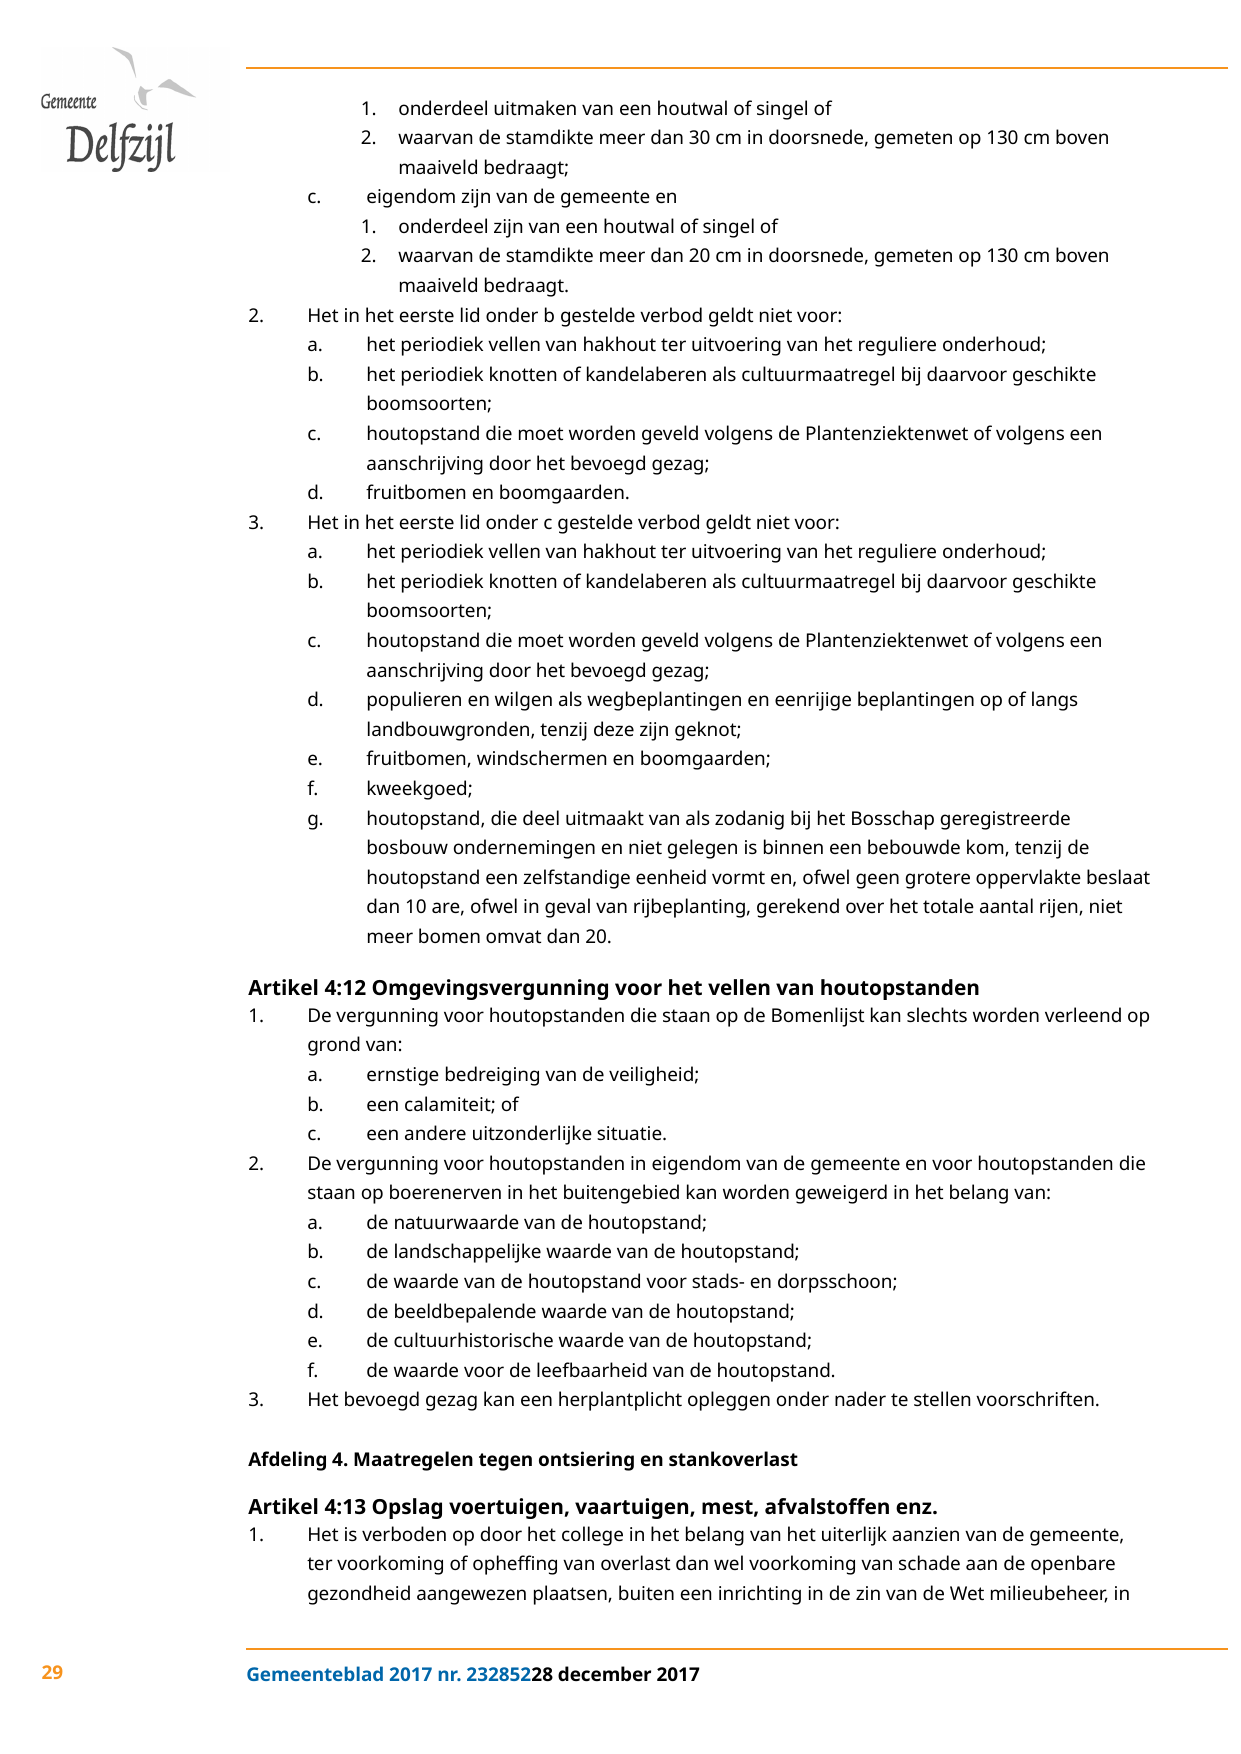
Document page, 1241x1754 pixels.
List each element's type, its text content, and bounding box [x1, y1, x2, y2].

list De vergunning voor houtopstanden die staan op de Bomenlijst kan slechts worden verleend op grond van: [248, 1002, 1152, 1057]
list een andere uitzonderlijke situatie. [307, 1120, 1152, 1146]
list waarvan de stamdikte meer dan 30 cm in doorsnede, gemeten op 130 cm boven maaiveld bedraagt; [361, 124, 1152, 180]
list waarvan de stamdikte meer dan 20 cm in doorsnede, gemeten op 130 cm boven maaiveld bedraagt. [361, 243, 1152, 298]
list onderdeel zijn van een houtwal of singel of [361, 213, 1152, 239]
list het periodiek vellen van hakhout ter uitvoering van het reguliere onderhoud; [307, 331, 1152, 357]
list Het in het eerste lid onder c gestelde verbod geldt niet voor: [248, 509, 1152, 535]
list houtopstand die moet worden geveld volgens de Plantenziektenwet of volgens een aanschrijving door het bevoegd gezag; [307, 420, 1152, 476]
list populieren en wilgen als wegbeplantingen en eenrijige beplantingen op of langs landbouwgronden, tenzij deze zijn geknot; [307, 686, 1152, 742]
text Afdeling 4. Maatregelen tegen ontsiering en stankoverlast [248, 1446, 1152, 1471]
list Het is verboden op door het college in het belang van het uiterlijk aanzien van de gemeente, ter voorkoming of opheffing van overlast dan wel voorkoming van schade aan de openbare gezondheid aangewezen plaatsen, buiten een inrichting in de zin van de Wet milieubeheer, in [248, 1521, 1152, 1606]
text Artikel 4:13 Opslag voertuigen, vaartuigen, mest, afvalstoffen enz. [248, 1492, 1152, 1521]
list fruitbomen, windschermen en boomgaarden; [307, 746, 1152, 771]
list de waarde voor de leefbaarheid van de houtopstand. [307, 1357, 1152, 1383]
list fruitbomen en boomgaarden. [307, 479, 1152, 505]
list de beeldbepalende waarde van de houtopstand; [307, 1298, 1152, 1323]
text Artikel 4:12 Omgevingsvergunning voor het vellen van houtopstanden [248, 973, 1152, 1002]
list de natuurwaarde van de houtopstand; [307, 1209, 1152, 1235]
list het periodiek knotten of kandelaberen als cultuurmaatregel bij daarvoor geschikte boomsoorten; [307, 568, 1152, 623]
list De vergunning voor houtopstanden in eigendom van de gemeente en voor houtopstanden die staan op boerenerven in het buitengebied kan worden geweigerd in het belang van: [248, 1150, 1152, 1205]
list de landschappelijke waarde van de houtopstand; [307, 1239, 1152, 1264]
picture [41, 47, 231, 172]
list houtopstand die moet worden geveld volgens de Plantenziektenwet of volgens een aanschrijving door het bevoegd gezag; [307, 627, 1152, 683]
list kweekgoed; [307, 775, 1152, 801]
list onderdeel uitmaken van een houtwal of singel of [361, 95, 1152, 121]
list Het in het eerste lid onder b gestelde verbod geldt niet voor: [248, 302, 1152, 328]
list het periodiek knotten of kandelaberen als cultuurmaatregel bij daarvoor geschikte boomsoorten; [307, 361, 1152, 416]
list ernstige bedreiging van de veiligheid; [307, 1061, 1152, 1087]
list eigendom zijn van de gemeente en [307, 183, 1152, 209]
list Het bevoegd gezag kan een herplantplicht opleggen onder nader te stellen voorschriften. [248, 1387, 1152, 1412]
list een calamiteit; of [307, 1091, 1152, 1116]
list de waarde van de houtopstand voor stads- en dorpsschoon; [307, 1268, 1152, 1294]
list het periodiek vellen van hakhout ter uitvoering van het reguliere onderhoud; [307, 538, 1152, 564]
list houtopstand, die deel uitmaakt van als zodanig bij het Bosschap geregistreerde bosbouw ondernemingen en niet gelegen is binnen een bebouwde kom, tenzij de houtopstand een zelfstandige eenheid vormt en, ofwel geen grotere oppervlakte beslaat dan 10 are, ofwel in geval van rijbeplanting, gerekend over het totale aantal rijen, niet meer bomen omvat dan 20. [307, 805, 1152, 949]
list de cultuurhistorische waarde van de houtopstand; [307, 1327, 1152, 1353]
